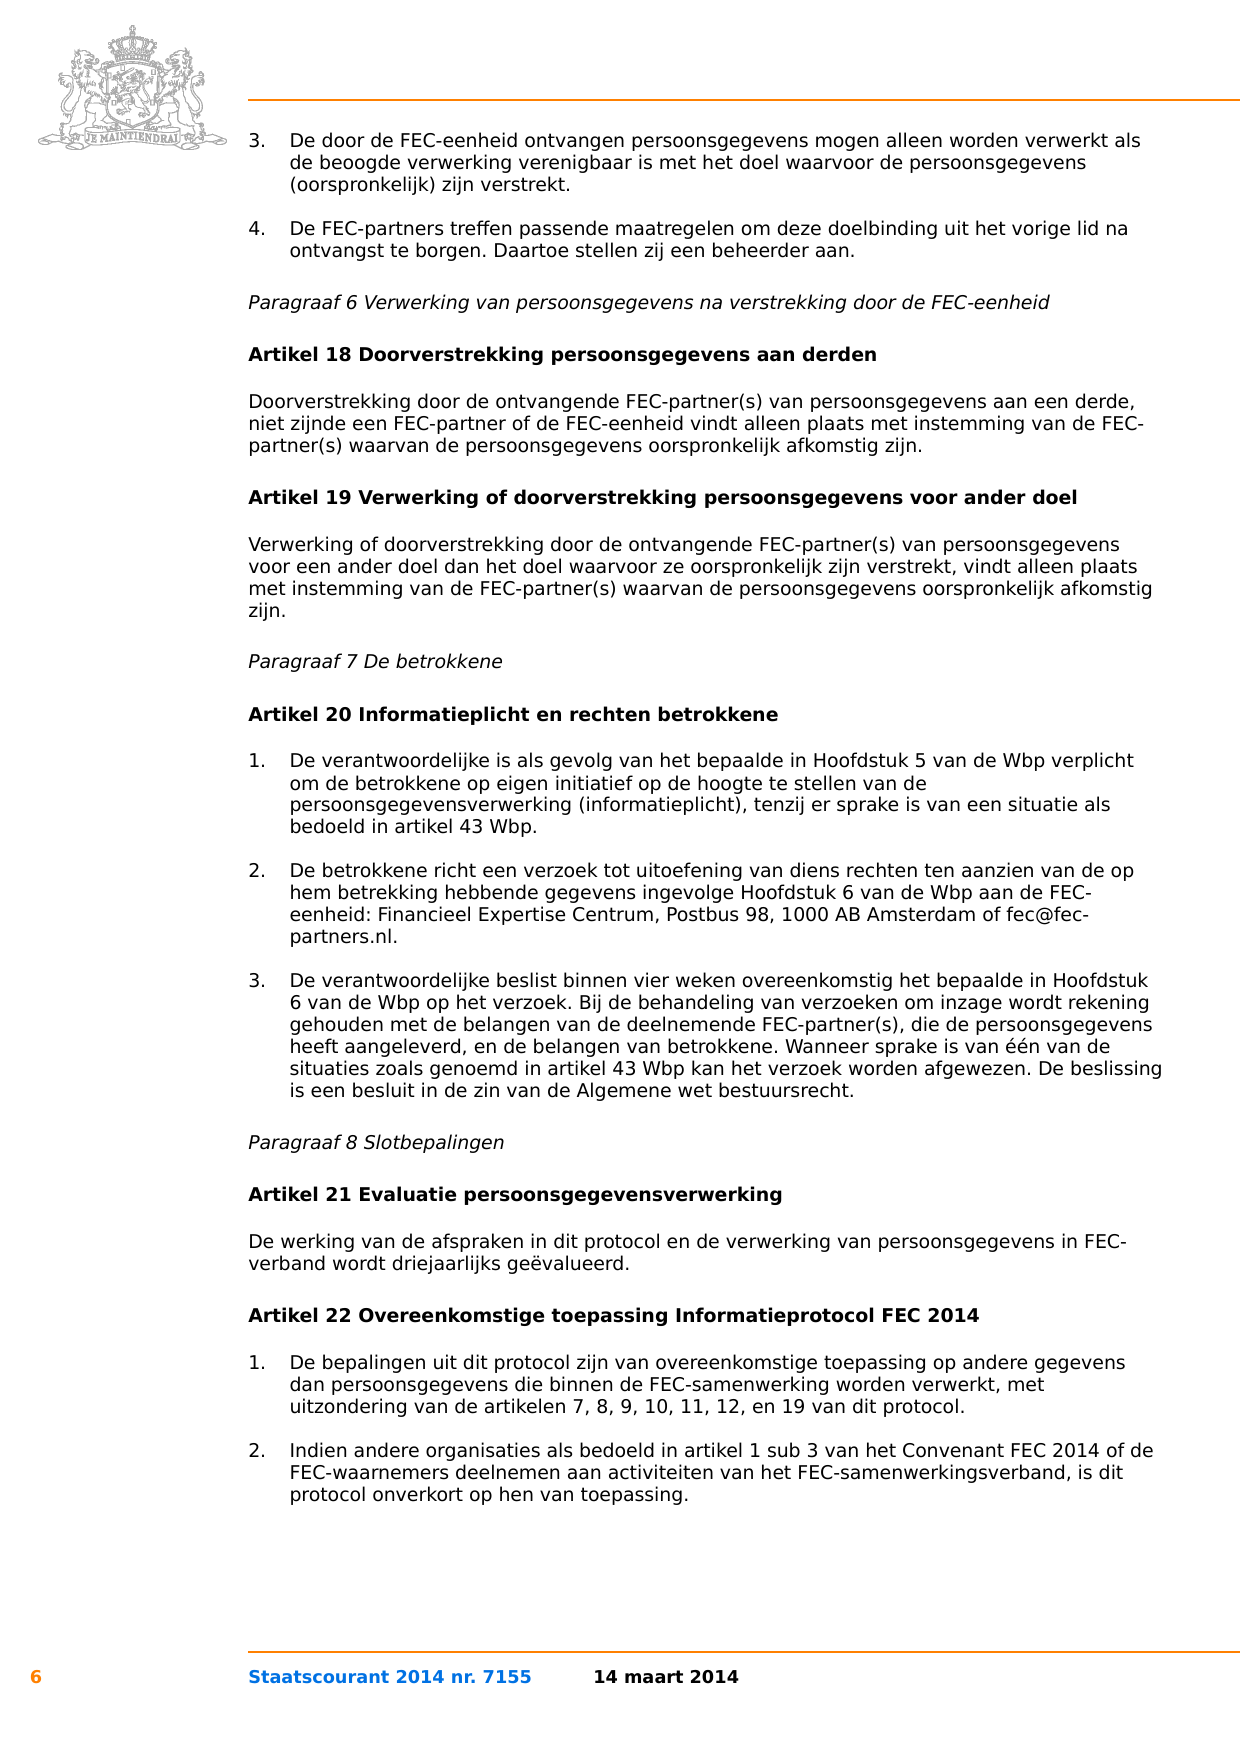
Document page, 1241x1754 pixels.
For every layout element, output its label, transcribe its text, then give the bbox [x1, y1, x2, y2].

subtitle Artikel 19 Verwerking of doorverstrekking persoonsgegevens voor ander doel [248, 487, 1163, 508]
subtitle Paragraaf 6 Verwerking van persoonsgegevens na verstrekking door de FEC-eenheid [248, 292, 1163, 314]
subtitle Artikel 21 Evaluatie persoonsgegevensverwerking [248, 1184, 1163, 1206]
text 2. De betrokkene richt een verzoek tot uitoefening van diens rechten ten aanzien van de op hem betrekking hebbende gegevens ingevolge Hoofdstuk 6 van de Wbp aan de FEC-eenheid: Financieel Expertise Centrum, Postbus 98, 1000 AB Amsterdam of fec@fec-partners.nl. [248, 860, 1163, 948]
text 3. De door de FEC-eenheid ontvangen persoonsgegevens mogen alleen worden verwerkt als de beoogde verwerking verenigbaar is met het doel waarvoor de persoonsgegevens (oorspronkelijk) zijn verstrekt. [248, 130, 1163, 196]
text Verwerking of doorverstrekking door de ontvangende FEC-partner(s) van persoonsgegevens voor een ander doel dan het doel waarvoor ze oorspronkelijk zijn verstrekt, vindt alleen plaats met instemming van de FEC-partner(s) waarvan de persoonsgegevens oorspronkelijk afkomstig zijn. [248, 533, 1163, 621]
text 2. Indien andere organisaties als bedoeld in artikel 1 sub 3 van het Convenant FEC 2014 of de FEC-waarnemers deelnemen aan activiteiten van het FEC-samenwerkingsverband, is dit protocol onverkort op hen van toepassing. [248, 1439, 1163, 1506]
subtitle Artikel 22 Overeenkomstige toepassing Informatieprotocol FEC 2014 [248, 1305, 1163, 1327]
text 1. De bepalingen uit dit protocol zijn van overeenkomstige toepassing op andere gegevens dan persoonsgegevens die binnen de FEC-samenwerking worden verwerkt, met uitzondering van de artikelen 7, 8, 9, 10, 11, 12, en 19 van dit protocol. [248, 1352, 1163, 1418]
text De werking van de afspraken in dit protocol en de verwerking van persoonsgegevens in FEC-verband wordt driejaarlijks geëvalueerd. [248, 1231, 1163, 1275]
text 4. De FEC-partners treffen passende maatregelen om deze doelbinding uit het vorige lid na ontvangst te borgen. Daartoe stellen zij een beheerder aan. [248, 218, 1163, 262]
picture [38, 25, 227, 150]
text Doorverstrekking door de ontvangende FEC-partner(s) van persoonsgegevens aan een derde, niet zijnde een FEC-partner of de FEC-eenheid vindt alleen plaats met instemming van de FEC-partner(s) waarvan de persoonsgegevens oorspronkelijk afkomstig zijn. [248, 391, 1163, 457]
text 1. De verantwoordelijke is als gevolg van het bepaalde in Hoofdstuk 5 van de Wbp verplicht om de betrokkene op eigen initiatief op de hoogte te stellen van de persoonsgegevensverwerking (informatieplicht), tenzij er sprake is van een situatie als bedoeld in artikel 43 Wbp. [248, 750, 1163, 838]
subtitle Paragraaf 7 De betrokkene [248, 651, 1163, 673]
subtitle Artikel 18 Doorverstrekking persoonsgegevens aan derden [248, 344, 1163, 366]
subtitle Paragraaf 8 Slotbepalingen [248, 1132, 1163, 1154]
subtitle Artikel 20 Informatieplicht en rechten betrokkene [248, 703, 1163, 725]
text 3. De verantwoordelijke beslist binnen vier weken overeenkomstig het bepaalde in Hoofdstuk 6 van de Wbp op het verzoek. Bij de behandeling van verzoeken om inzage wordt rekening gehouden met de belangen van de deelnemende FEC-partner(s), die de persoonsgegevens heeft aangeleverd, en de belangen van betrokkene. Wanneer sprake is van één van de situaties zoals genoemd in artikel 43 Wbp kan het verzoek worden afgewezen. De beslissing is een besluit in de zin van de Algemene wet bestuursrecht. [248, 970, 1163, 1102]
